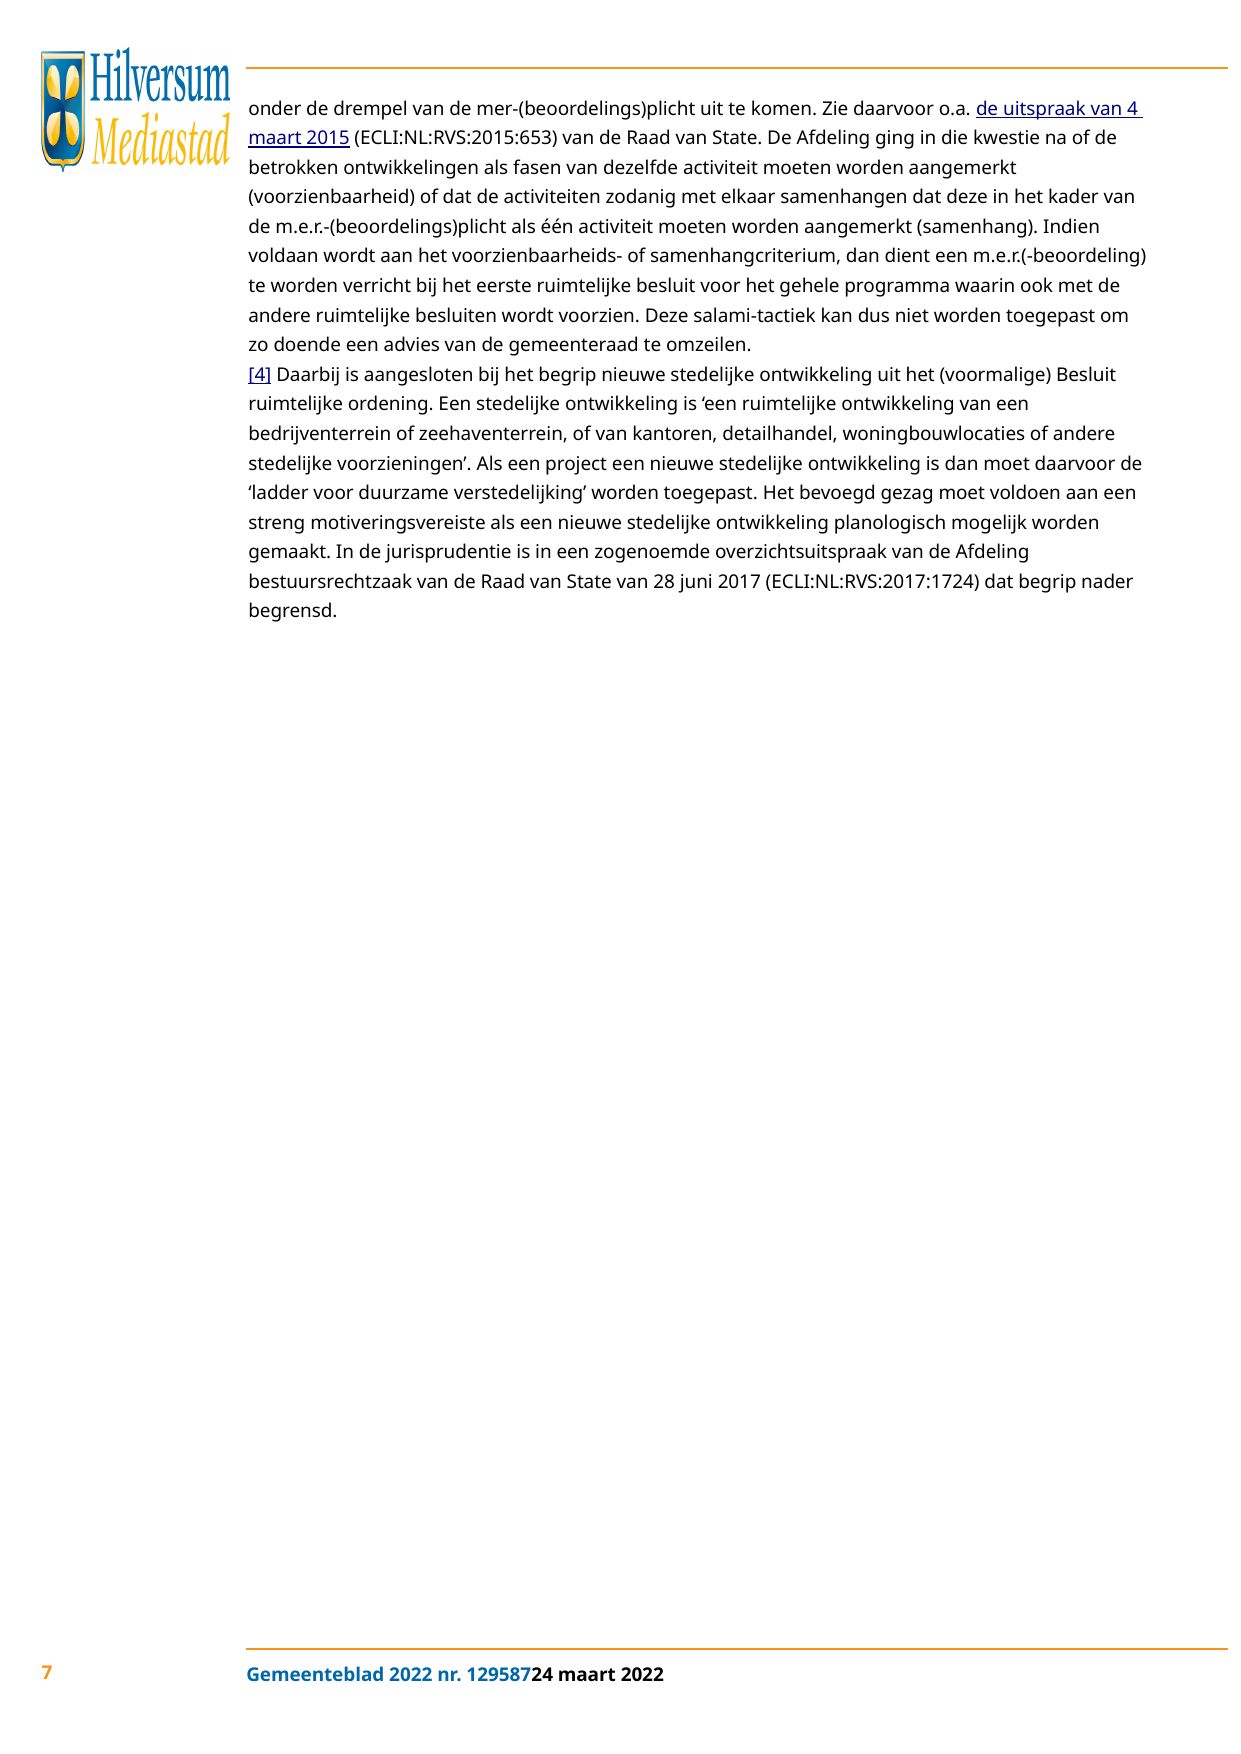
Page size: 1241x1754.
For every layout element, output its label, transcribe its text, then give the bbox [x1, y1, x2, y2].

text onder de drempel van de mer-(beoordelings)plicht uit te komen. Zie daarvoor o.a. de uitspraak van 4 maart 2015 (ECLI:NL:RVS:2015:653) van de Raad van State. De Afdeling ging in die kwestie na of de betrokken ontwikkelingen als fasen van dezelfde activiteit moeten worden aangemerkt (voorzienbaarheid) of dat de activiteiten zodanig met elkaar samenhangen dat deze in het kader van de m.e.r.-(beoordelings)plicht als één activiteit moeten worden aangemerkt (samenhang). Indien voldaan wordt aan het voorzienbaarheids- of samenhangcriterium, dan dient een m.e.r.(-beoordeling) te worden verricht bij het eerste ruimtelijke besluit voor het gehele programma waarin ook met de andere ruimtelijke besluiten wordt voorzien. Deze salami-tactiek kan dus niet worden toegepast om zo doende een advies van de gemeenteraad te omzeilen. [248, 95, 1152, 357]
picture [41, 47, 231, 172]
text [4] Daarbij is aangesloten bij het begrip nieuwe stedelijke ontwikkeling uit het (voormalige) Besluit ruimtelijke ordening. Een stedelijke ontwikkeling is ‘een ruimtelijke ontwikkeling van een bedrijventerrein of zeehaventerrein, of van kantoren, detailhandel, woningbouwlocaties of andere stedelijke voorzieningen’. Als een project een nieuwe stedelijke ontwikkeling is dan moet daarvoor de ‘ladder voor duurzame verstedelijking’ worden toegepast. Het bevoegd gezag moet voldoen aan een streng motiveringsvereiste als een nieuwe stedelijke ontwikkeling planologisch mogelijk worden gemaakt. In de jurisprudentie is in een zogenoemde overzichtsuitspraak van de Afdeling bestuursrechtzaak van de Raad van State van 28 juni 2017 (ECLI:NL:RVS:2017:1724) dat begrip nader begrensd. [248, 361, 1152, 623]
